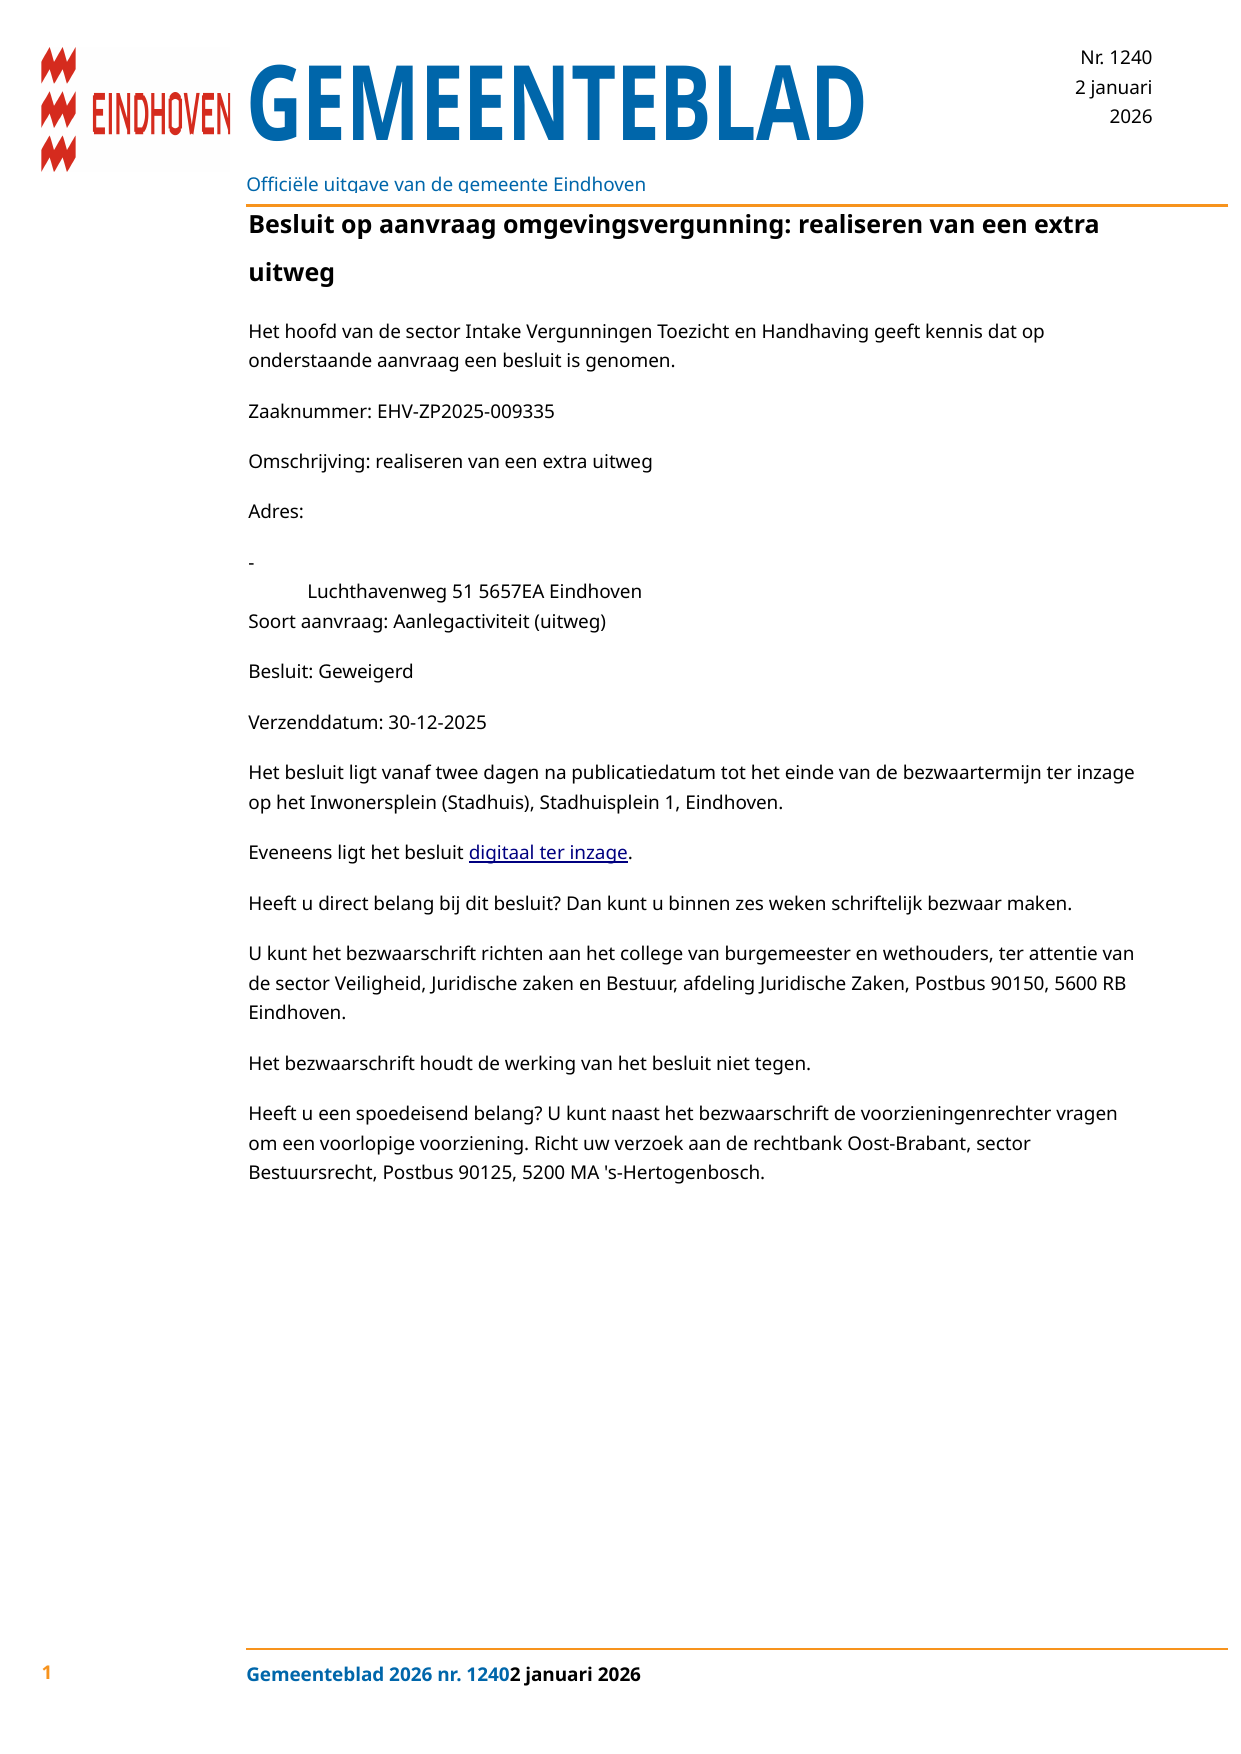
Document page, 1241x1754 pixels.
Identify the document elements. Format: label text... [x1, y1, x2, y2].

text Heeft u direct belang bij dit besluit? Dan kunt u binnen zes weken schriftelijk bezwaar maken. [248, 890, 1152, 916]
text Het bezwaarschrift houdt de werking van het besluit niet tegen. [248, 1050, 1152, 1076]
text Besluit op aanvraag omgevingsvergunning: realiseren van een extra uitweg [248, 207, 1152, 288]
text Verzenddatum: 30-12-2025 [248, 709, 1152, 735]
text Heeft u een spoedeisend belang? U kunt naast het bezwaarschrift de voorzieningenrechter vragen om een voorlopige voorziening. Richt uw verzoek aan de rechtbank Oost-Brabant, sector Bestuursrecht, Postbus 90125, 5200 MA 's-Hertogenbosch. [248, 1100, 1152, 1185]
text U kunt het bezwaarschrift richten aan het college van burgemeester en wethouders, ter attentie van de sector Veiligheid, Juridische zaken en Bestuur, afdeling Juridische Zaken, Postbus 90150, 5600 RB Eindhoven. [248, 940, 1152, 1025]
text Soort aanvraag: Aanlegactiviteit (uitweg) [248, 608, 1152, 634]
picture [41, 47, 231, 172]
text Besluit: Geweigerd [248, 659, 1152, 684]
text Het besluit ligt vanaf twee dagen na publicatiedatum tot het einde van de bezwaartermijn ter inzage op het Inwonersplein (Stadhuis), Stadhuisplein 1, Eindhoven. [248, 759, 1152, 815]
text Adres: [248, 499, 1152, 524]
text Het hoofd van de sector Intake Vergunningen Toezicht en Handhaving geeft kennis dat op onderstaande aanvraag een besluit is genomen. [248, 318, 1152, 373]
text Zaaknummer: EHV-ZP2025-009335 [248, 398, 1152, 424]
list Luchthavenweg 51 5657EA Eindhoven [248, 579, 1152, 604]
text Omschrijving: realiseren van een extra uitweg [248, 448, 1152, 474]
text Eveneens ligt het besluit digitaal ter inzage. [248, 839, 1152, 865]
